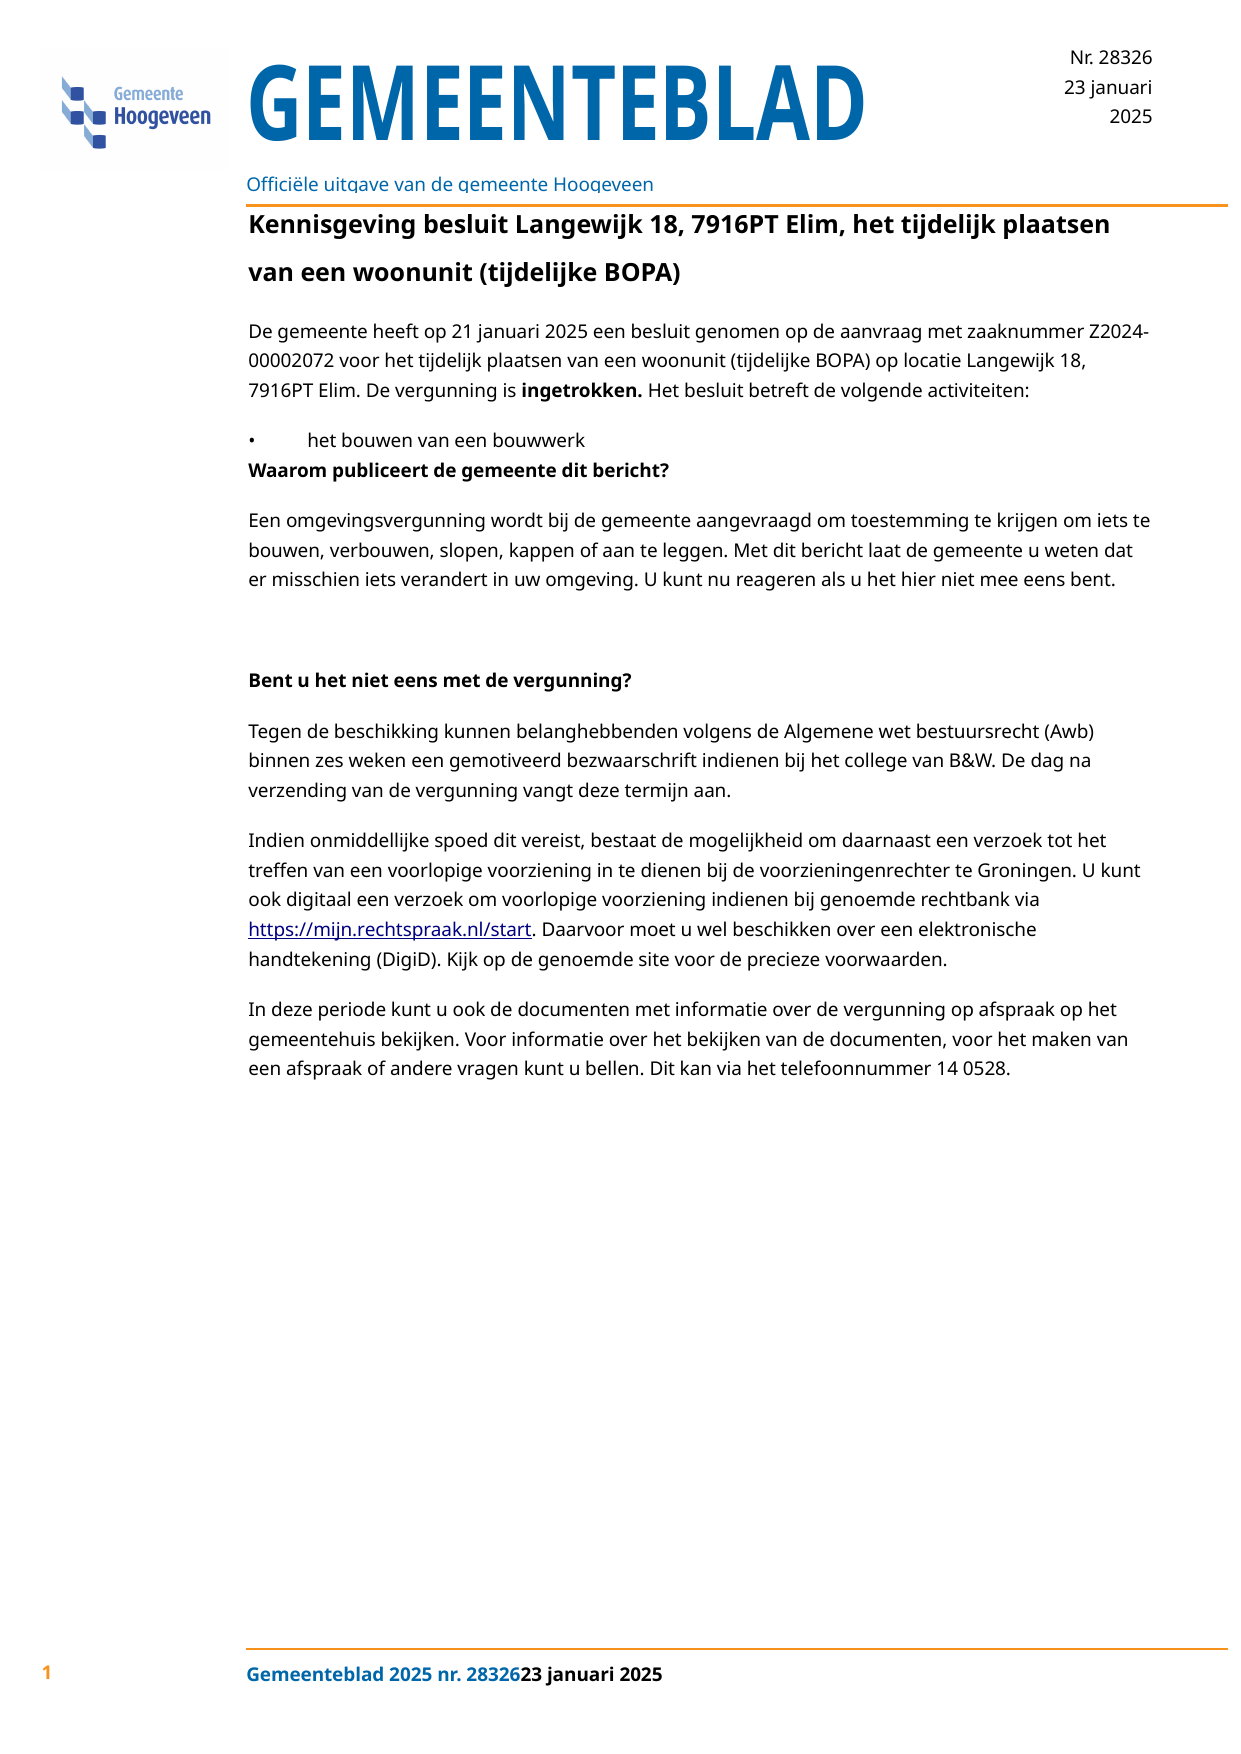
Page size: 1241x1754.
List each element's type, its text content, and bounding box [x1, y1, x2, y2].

list het bouwen van een bouwwerk [248, 427, 1152, 453]
text Waarom publiceert de gemeente dit bericht? [248, 457, 1152, 483]
text De gemeente heeft op 21 januari 2025 een besluit genomen op de aanvraag met zaaknummer Z2024-00002072 voor het tijdelijk plaatsen van een woonunit (tijdelijke BOPA) op locatie Langewijk 18, 7916PT Elim. De vergunning is ingetrokken. Het besluit betreft de volgende activiteiten: [248, 318, 1152, 403]
text Bent u het niet eens met de vergunning? [248, 667, 1152, 693]
text Een omgevingsvergunning wordt bij de gemeente aangevraagd om toestemming te krijgen om iets te bouwen, verbouwen, slopen, kappen of aan te leggen. Met dit bericht laat de gemeente u weten dat er misschien iets verandert in uw omgeving. U kunt nu reageren als u het hier niet mee eens bent. [248, 507, 1152, 592]
picture [41, 47, 231, 172]
text Tegen de beschikking kunnen belanghebbenden volgens de Algemene wet bestuursrecht (Awb) binnen zes weken een gemotiveerd bezwaarschrift indienen bij het college van B&W. De dag na verzending van de vergunning vangt deze termijn aan. [248, 718, 1152, 803]
text Indien onmiddellijke spoed dit vereist, bestaat de mogelijkheid om daarnaast een verzoek tot het treffen van een voorlopige voorziening in te dienen bij de voorzieningenrechter te Groningen. U kunt ook digitaal een verzoek om voorlopige voorziening indienen bij genoemde rechtbank via https://mijn.rechtspraak.nl/start. Daarvoor moet u wel beschikken over een elektronische handtekening (DigiD). Kijk op de genoemde site voor de precieze voorwaarden. [248, 827, 1152, 972]
text Kennisgeving besluit Langewijk 18, 7916PT Elim, het tijdelijk plaatsen van een woonunit (tijdelijke BOPA) [248, 207, 1152, 288]
text In deze periode kunt u ook de documenten met informatie over de vergunning op afspraak op het gemeentehuis bekijken. Voor informatie over het bekijken van de documenten, voor het maken van een afspraak of andere vragen kunt u bellen. Dit kan via het telefoonnummer 14 0528. [248, 996, 1152, 1081]
